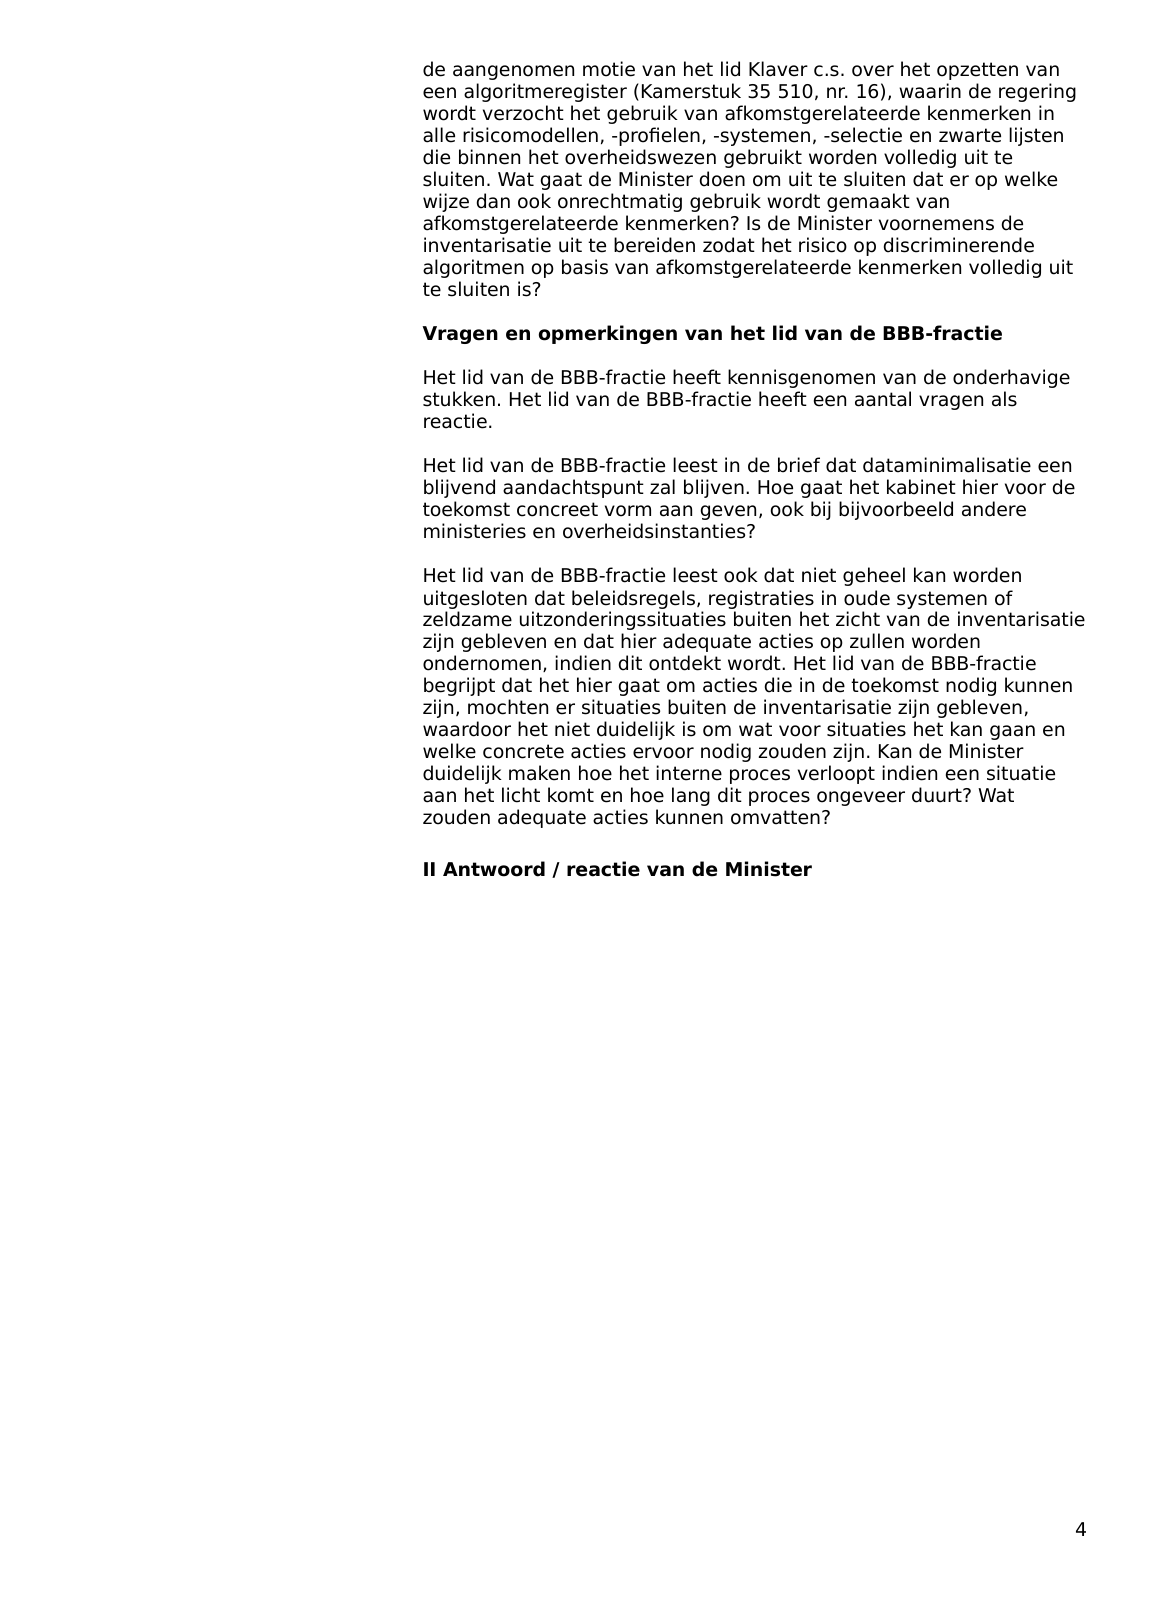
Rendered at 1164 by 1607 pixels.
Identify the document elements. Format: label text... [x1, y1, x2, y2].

text de aangenomen motie van het lid Klaver c.s. over het opzetten van een algoritmeregister (Kamerstuk 35 510, nr. 16), waarin de regering wordt verzocht het gebruik van afkomstgerelateerde kenmerken in alle risicomodellen, -profielen, -systemen, -selectie en zwarte lijsten die binnen het overheidswezen gebruikt worden volledig uit te sluiten. Wat gaat de Minister doen om uit te sluiten dat er op welke wijze dan ook onrechtmatig gebruik wordt gemaakt van afkomstgerelateerde kenmerken? Is de Minister voornemens de inventarisatie uit te bereiden zodat het risico op discriminerende algoritmen op basis van afkomstgerelateerde kenmerken volledig uit te sluiten is? [422, 59, 1087, 301]
subtitle II Antwoord / reactie van de Minister [422, 859, 1087, 881]
text Het lid van de BBB-fractie leest in de brief dat dataminimalisatie een blijvend aandachtspunt zal blijven. Hoe gaat het kabinet hier voor de toekomst concreet vorm aan geven, ook bij bijvoorbeeld andere ministeries en overheidsinstanties? [422, 455, 1087, 543]
text Het lid van de BBB-fractie leest ook dat niet geheel kan worden uitgesloten dat beleidsregels, registraties in oude systemen of zeldzame uitzonderingssituaties buiten het zicht van de inventarisatie zijn gebleven en dat hier adequate acties op zullen worden ondernomen, indien dit ontdekt wordt. Het lid van de BBB-fractie begrijpt dat het hier gaat om acties die in de toekomst nodig kunnen zijn, mochten er situaties buiten de inventarisatie zijn gebleven, waardoor het niet duidelijk is om wat voor situaties het kan gaan en welke concrete acties ervoor nodig zouden zijn. Kan de Minister duidelijk maken hoe het interne proces verloopt indien een situatie aan het licht komt en hoe lang dit proces ongeveer duurt? Wat zouden adequate acties kunnen omvatten? [422, 565, 1087, 829]
text Het lid van de BBB-fractie heeft kennisgenomen van de onderhavige stukken. Het lid van de BBB-fractie heeft een aantal vragen als reactie. [422, 367, 1087, 433]
subtitle Vragen en opmerkingen van het lid van de BBB-fractie [422, 323, 1087, 345]
